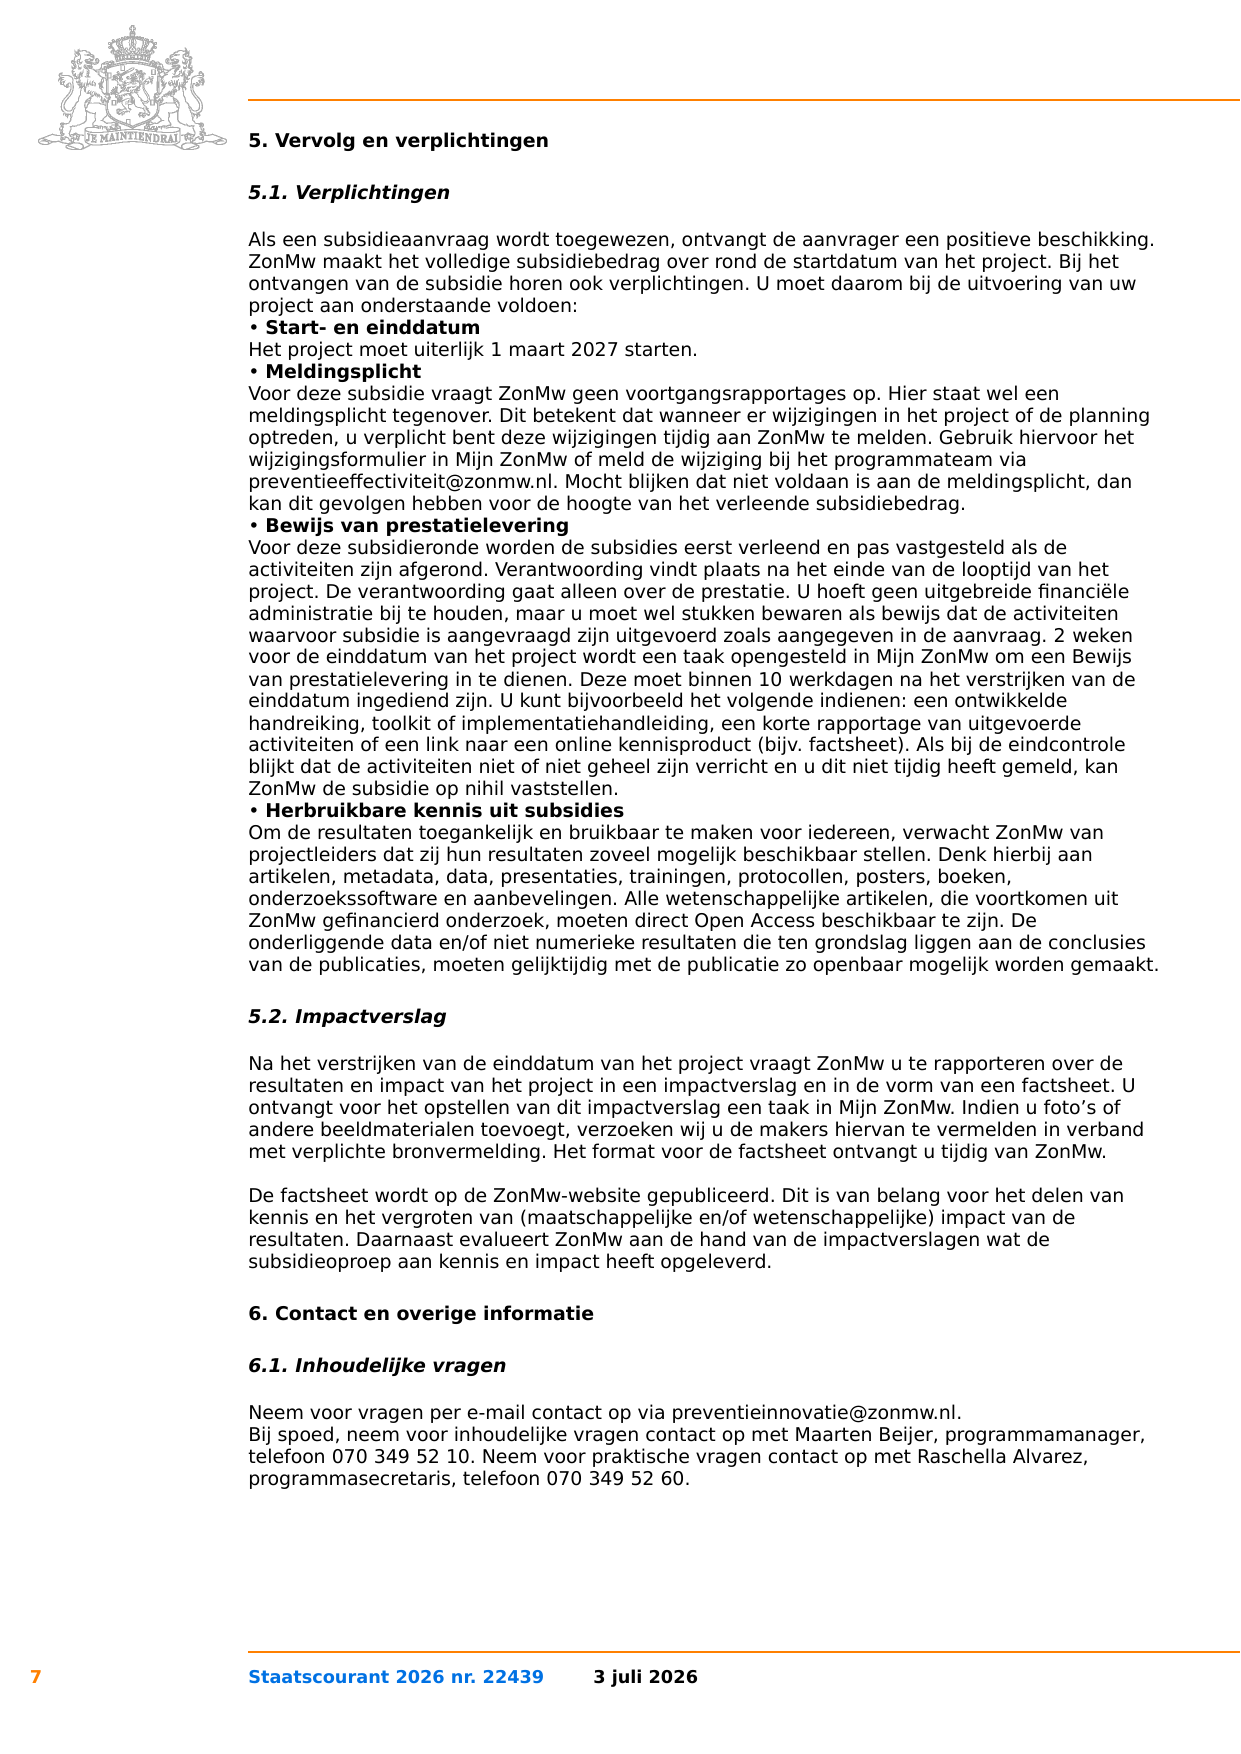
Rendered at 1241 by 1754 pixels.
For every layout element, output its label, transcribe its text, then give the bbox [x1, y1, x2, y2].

text • Meldingsplicht [248, 361, 1163, 383]
text Voor deze subsidie vraagt ZonMw geen voortgangsrapportages op. Hier staat wel een meldingsplicht tegenover. Dit betekent dat wanneer er wijzigingen in het project of de planning optreden, u verplicht bent deze wijzigingen tijdig aan ZonMw te melden. Gebruik hiervoor het wijzigingsformulier in Mijn ZonMw of meld de wijziging bij het programmateam via preventieeffectiviteit@zonmw.nl. Mocht blijken dat niet voldaan is aan de meldingsplicht, dan kan dit gevolgen hebben voor de hoogte van het verleende subsidiebedrag. [248, 383, 1163, 514]
text De factsheet wordt op de ZonMw-website gepubliceerd. Dit is van belang voor het delen van kennis en het vergroten van (maatschappelijke en/of wetenschappelijke) impact van de resultaten. Daarnaast evalueert ZonMw aan de hand van de impactverslagen wat de subsidieoproep aan kennis en impact heeft opgeleverd. [248, 1185, 1163, 1273]
text Voor deze subsidieronde worden de subsidies eerst verleend en pas vastgesteld als de activiteiten zijn afgerond. Verantwoording vindt plaats na het einde van de looptijd van het project. De verantwoording gaat alleen over de prestatie. U hoeft geen uitgebreide financiële administratie bij te houden, maar u moet wel stukken bewaren als bewijs dat de activiteiten waarvoor subsidie is aangevraagd zijn uitgevoerd zoals aangegeven in de aanvraag. 2 weken voor de einddatum van het project wordt een taak opengesteld in Mijn ZonMw om een Bewijs van prestatielevering in te dienen. Deze moet binnen 10 werkdagen na het verstrijken van de einddatum ingediend zijn. U kunt bijvoorbeeld het volgende indienen: een ontwikkelde handreiking, toolkit of implementatiehandleiding, een korte rapportage van uitgevoerde activiteiten of een link naar een online kennisproduct (bijv. factsheet). Als bij de eindcontrole blijkt dat de activiteiten niet of niet geheel zijn verricht en u dit niet tijdig heeft gemeld, kan ZonMw de subsidie op nihil vaststellen. [248, 537, 1163, 800]
text Na het verstrijken van de einddatum van het project vraagt ZonMw u te rapporteren over de resultaten en impact van het project in een impactverslag en in de vorm van een factsheet. U ontvangt voor het opstellen van dit impactverslag een taak in Mijn ZonMw. Indien u foto’s of andere beeldmaterialen toevoegt, verzoeken wij u de makers hiervan te vermelden in verband met verplichte bronvermelding. Het format voor de factsheet ontvangt u tijdig van ZonMw. [248, 1053, 1163, 1163]
text Bij spoed, neem voor inhoudelijke vragen contact op met Maarten Beijer, programmamanager, telefoon 070 349 52 10. Neem voor praktische vragen contact op met Raschella Alvarez, programmasecretaris, telefoon 070 349 52 60. [248, 1424, 1163, 1490]
text • Herbruikbare kennis uit subsidies [248, 800, 1163, 822]
text Als een subsidieaanvraag wordt toegewezen, ontvangt de aanvrager een positieve beschikking. ZonMw maakt het volledige subsidiebedrag over rond de startdatum van het project. Bij het ontvangen van de subsidie horen ook verplichtingen. U moet daarom bij de uitvoering van uw project aan onderstaande voldoen: [248, 229, 1163, 317]
subtitle 6. Contact en overige informatie [248, 1303, 1163, 1325]
subtitle 5. Vervolg en verplichtingen [248, 130, 1163, 152]
text • Start- en einddatum [248, 317, 1163, 339]
subtitle 5.1. Verplichtingen [248, 182, 1163, 204]
subtitle 5.2. Impactverslag [248, 1006, 1163, 1028]
picture [38, 25, 227, 150]
text Neem voor vragen per e-mail contact op via preventieinnovatie@zonmw.nl. [248, 1402, 1163, 1424]
subtitle 6.1. Inhoudelijke vragen [248, 1355, 1163, 1377]
text Het project moet uiterlijk 1 maart 2027 starten. [248, 339, 1163, 361]
text Om de resultaten toegankelijk en bruikbaar te maken voor iedereen, verwacht ZonMw van projectleiders dat zij hun resultaten zoveel mogelijk beschikbaar stellen. Denk hierbij aan artikelen, metadata, data, presentaties, trainingen, protocollen, posters, boeken, onderzoekssoftware en aanbevelingen. Alle wetenschappelijke artikelen, die voortkomen uit ZonMw gefinancierd onderzoek, moeten direct Open Access beschikbaar te zijn. De onderliggende data en/of niet numerieke resultaten die ten grondslag liggen aan de conclusies van de publicaties, moeten gelijktijdig met de publicatie zo openbaar mogelijk worden gemaakt. [248, 822, 1163, 976]
text • Bewijs van prestatielevering [248, 514, 1163, 537]
